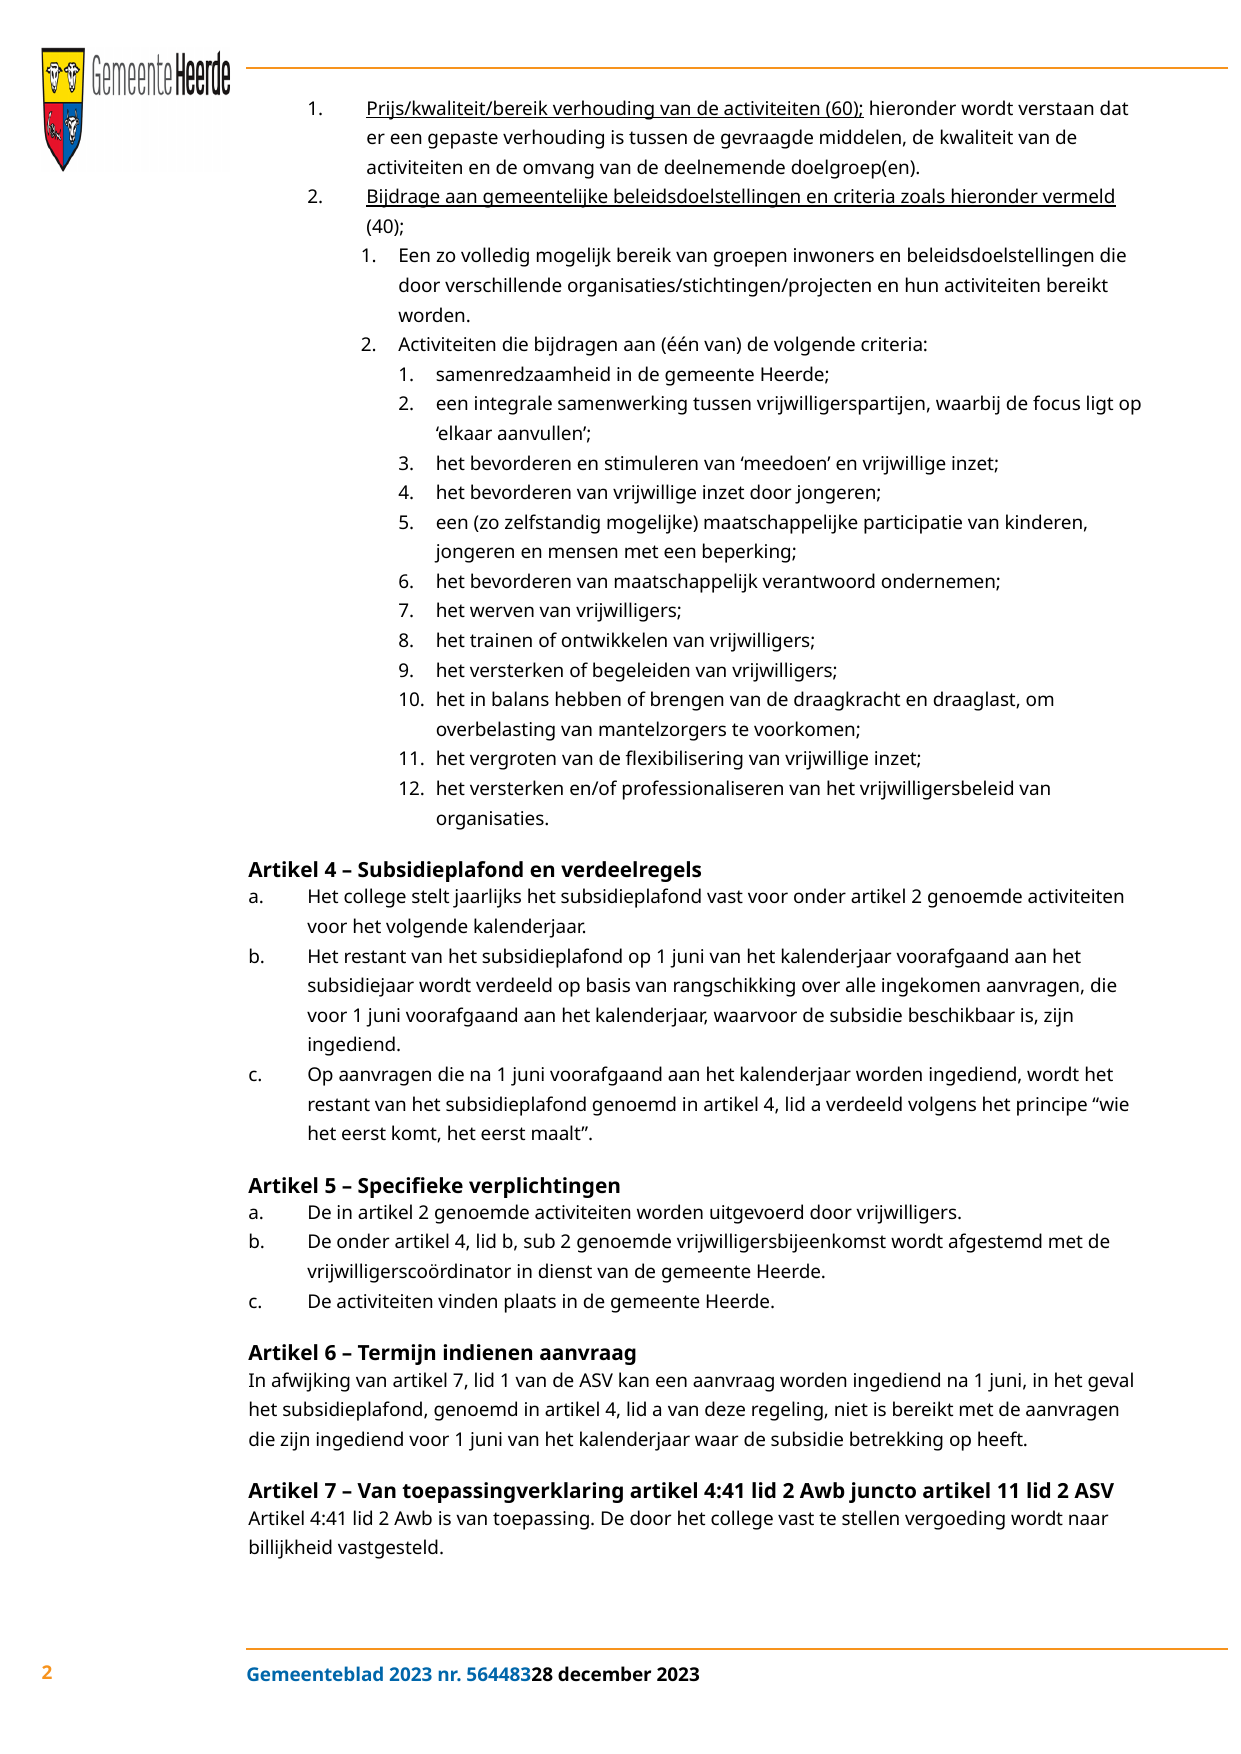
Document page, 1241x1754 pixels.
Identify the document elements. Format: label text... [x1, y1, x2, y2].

list het trainen of ontwikkelen van vrijwilligers; [398, 627, 1152, 653]
text Artikel 4:41 lid 2 Awb is van toepassing. De door het college vast te stellen vergoeding wordt naar billijkheid vastgesteld. [248, 1505, 1152, 1560]
list het versterken en/of professionaliseren van het vrijwilligersbeleid van organisaties. [398, 775, 1152, 831]
list De activiteiten vinden plaats in de gemeente Heerde. [248, 1288, 1152, 1314]
list De in artikel 2 genoemde activiteiten worden uitgevoerd door vrijwilligers. [248, 1199, 1152, 1225]
list Bijdrage aan gemeentelijke beleidsdoelstellingen en criteria zoals hieronder vermeld (40); [307, 183, 1152, 239]
list Het college stelt jaarlijks het subsidieplafond vast voor onder artikel 2 genoemde activiteiten voor het volgende kalenderjaar. [248, 884, 1152, 939]
text Artikel 5 – Specifieke verplichtingen [248, 1171, 1152, 1199]
list een (zo zelfstandig mogelijke) maatschappelijke participatie van kinderen, jongeren en mensen met een beperking; [398, 509, 1152, 564]
list samenredzaamheid in de gemeente Heerde; [398, 361, 1152, 387]
list het versterken of begeleiden van vrijwilligers; [398, 657, 1152, 683]
text Artikel 4 – Subsidieplafond en verdeelregels [248, 855, 1152, 884]
list Op aanvragen die na 1 juni voorafgaand aan het kalenderjaar worden ingediend, wordt het restant van het subsidieplafond genoemd in artikel 4, lid a verdeeld volgens het principe “wie het eerst komt, het eerst maalt”. [248, 1061, 1152, 1146]
list het vergroten van de flexibilisering van vrijwillige inzet; [398, 746, 1152, 771]
list De onder artikel 4, lid b, sub 2 genoemde vrijwilligersbijeenkomst wordt afgestemd met de vrijwilligerscoördinator in dienst van de gemeente Heerde. [248, 1229, 1152, 1284]
list het bevorderen van maatschappelijk verantwoord ondernemen; [398, 568, 1152, 594]
list Het restant van het subsidieplafond op 1 juni van het kalenderjaar voorafgaand aan het subsidiejaar wordt verdeeld op basis van rangschikking over alle ingekomen aanvragen, die voor 1 juni voorafgaand aan het kalenderjaar, waarvoor de subsidie beschikbaar is, zijn ingediend. [248, 943, 1152, 1057]
list een integrale samenwerking tussen vrijwilligerspartijen, waarbij de focus ligt op ‘elkaar aanvullen’; [398, 391, 1152, 446]
text Artikel 7 – Van toepassingverklaring artikel 4:41 lid 2 Awb juncto artikel 11 lid 2 ASV [248, 1476, 1152, 1505]
list het in balans hebben of brengen van de draagkracht en draaglast, om overbelasting van mantelzorgers te voorkomen; [398, 686, 1152, 742]
list het bevorderen en stimuleren van ‘meedoen’ en vrijwillige inzet; [398, 450, 1152, 476]
list Prijs/kwaliteit/bereik verhouding van de activiteiten (60); hieronder wordt verstaan dat er een gepaste verhouding is tussen de gevraagde middelen, de kwaliteit van de activiteiten en de omvang van de deelnemende doelgroep(en). [307, 95, 1152, 180]
list Een zo volledig mogelijk bereik van groepen inwoners en beleidsdoelstellingen die door verschillende organisaties/stichtingen/projecten en hun activiteiten bereikt worden. [361, 243, 1152, 328]
list Activiteiten die bijdragen aan (één van) de volgende criteria: [361, 331, 1152, 357]
text In afwijking van artikel 7, lid 1 van de ASV kan een aanvraag worden ingediend na 1 juni, in het geval het subsidieplafond, genoemd in artikel 4, lid a van deze regeling, niet is bereikt met de aanvragen die zijn ingediend voor 1 juni van het kalenderjaar waar de subsidie betrekking op heeft. [248, 1367, 1152, 1452]
text Artikel 6 – Termijn indienen aanvraag [248, 1338, 1152, 1367]
picture [41, 47, 231, 172]
list het werven van vrijwilligers; [398, 598, 1152, 623]
list het bevorderen van vrijwillige inzet door jongeren; [398, 479, 1152, 505]
